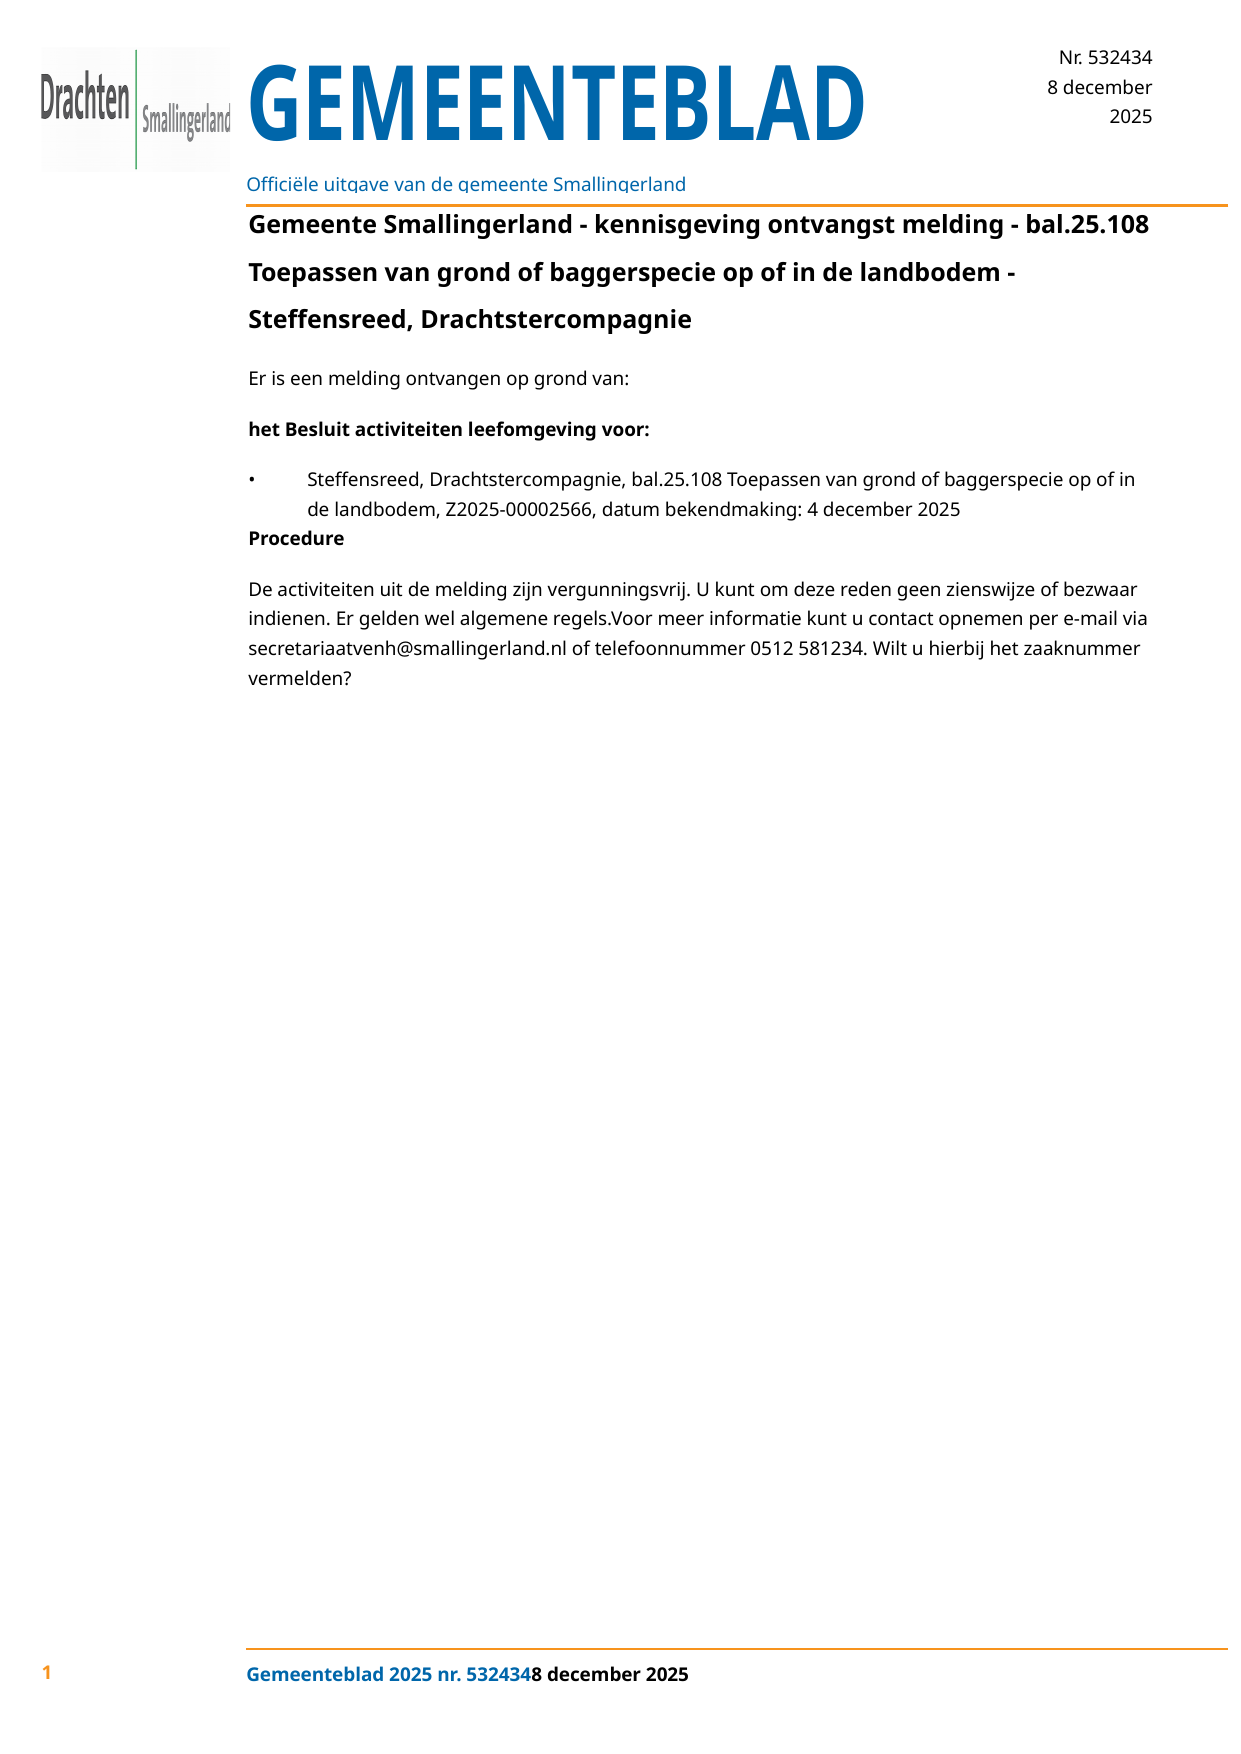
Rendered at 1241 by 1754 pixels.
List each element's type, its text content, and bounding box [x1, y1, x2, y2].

text Procedure [248, 526, 1152, 551]
text Gemeente Smallingerland - kennisgeving ontvangst melding - bal.25.108 Toepassen van grond of baggerspecie op of in de landbodem - Steffensreed, Drachtstercompagnie [248, 207, 1152, 336]
text Er is een melding ontvangen op grond van: [248, 366, 1152, 391]
picture [41, 47, 231, 172]
list Steffensreed, Drachtstercompagnie, bal.25.108 Toepassen van grond of baggerspecie op of in de landbodem, Z2025-00002566, datum bekendmaking: 4 december 2025 [248, 466, 1152, 522]
text De activiteiten uit de melding zijn vergunningsvrij. U kunt om deze reden geen zienswijze of bezwaar indienen. Er gelden wel algemene regels.Voor meer informatie kunt u contact opnemen per e-mail via secretariaatvenh@smallingerland.nl of telefoonnummer 0512 581234. Wilt u hierbij het zaaknummer vermelden? [248, 576, 1152, 690]
text het Besluit activiteiten leefomgeving voor: [248, 416, 1152, 442]
